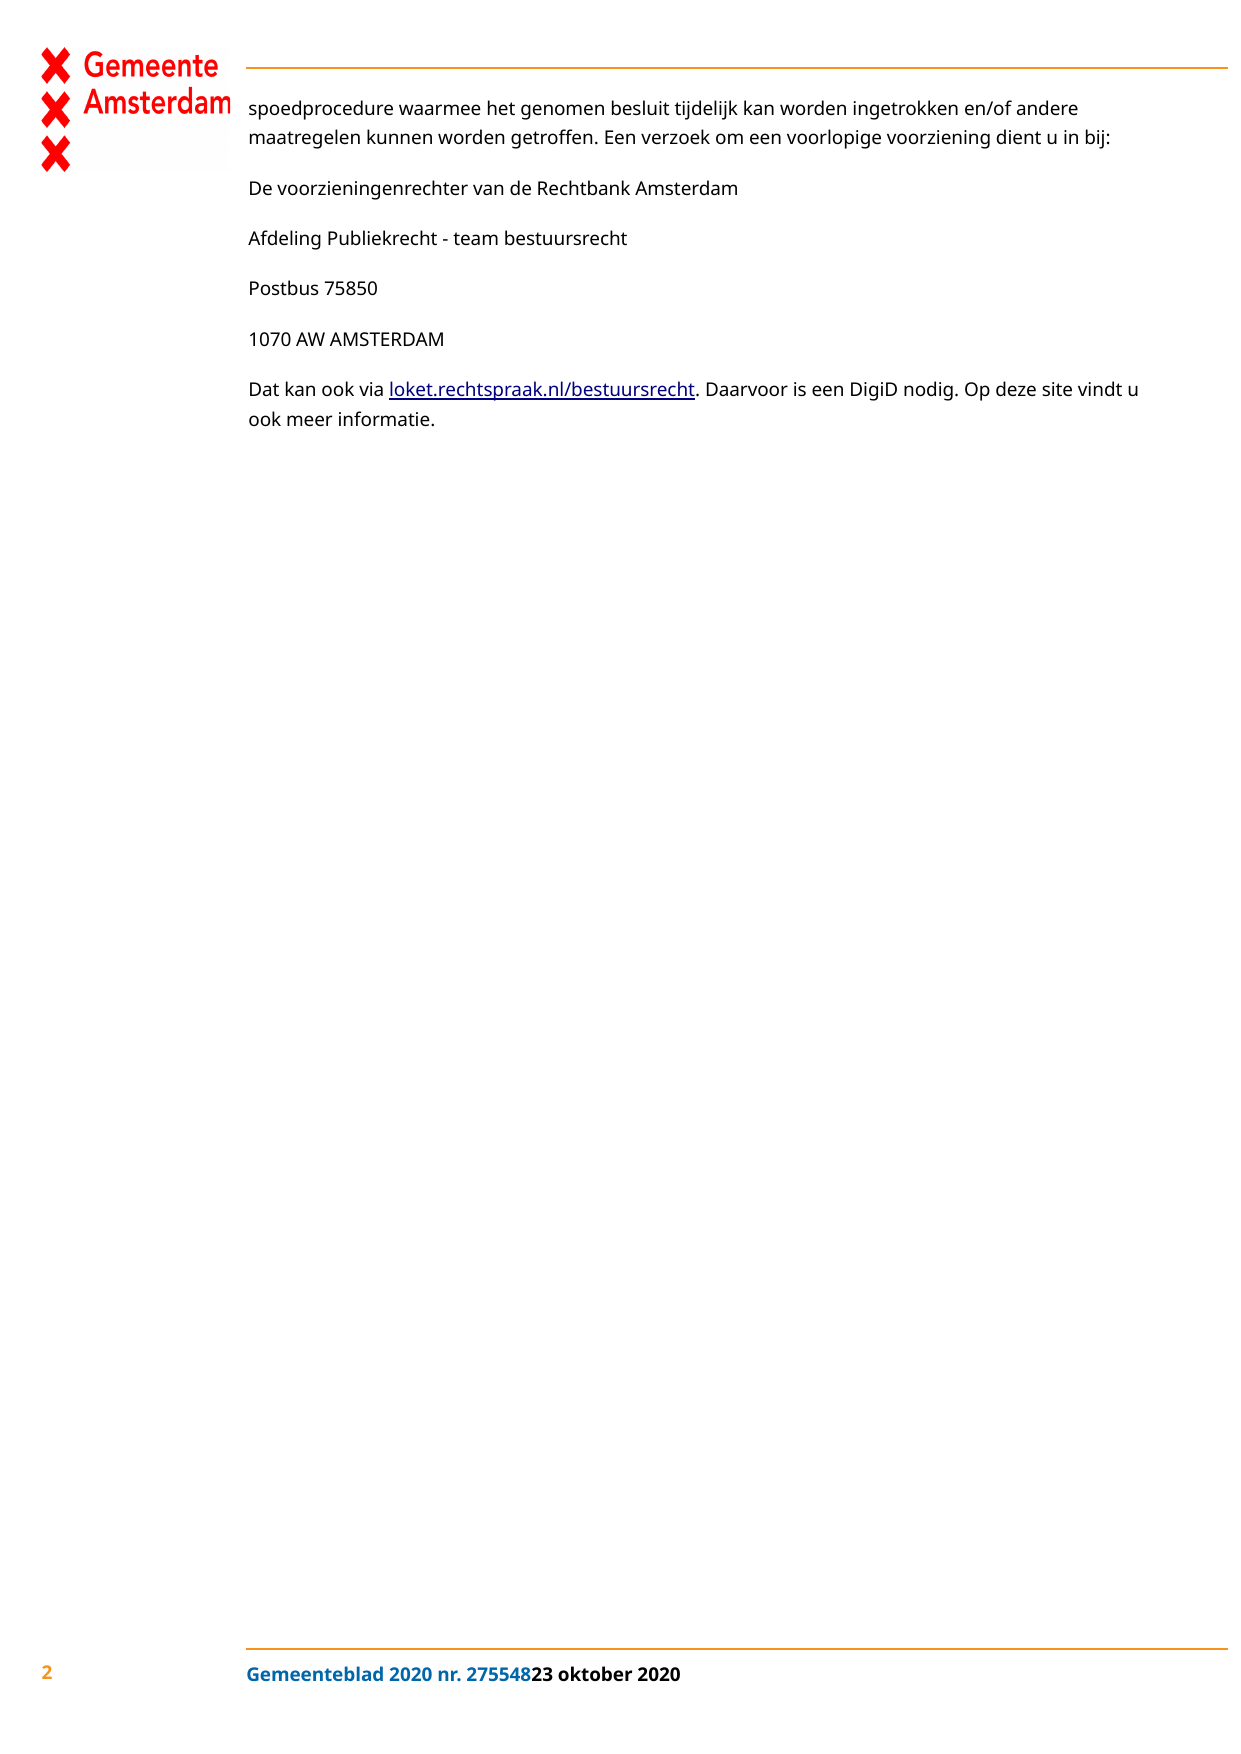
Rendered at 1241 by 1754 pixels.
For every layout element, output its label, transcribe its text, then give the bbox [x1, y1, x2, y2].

text Afdeling Publiekrecht - team bestuursrecht [248, 225, 1152, 251]
picture [41, 47, 231, 172]
text De voorzieningenrechter van de Rechtbank Amsterdam [248, 175, 1152, 201]
text 1070 AW AMSTERDAM [248, 326, 1152, 352]
text spoedprocedure waarmee het genomen besluit tijdelijk kan worden ingetrokken en/of andere maatregelen kunnen worden getroffen. Een verzoek om een voorlopige voorziening dient u in bij: [248, 95, 1152, 150]
text Dat kan ook via loket.rechtspraak.nl/bestuursrecht. Daarvoor is een DigiD nodig. Op deze site vindt u ook meer informatie. [248, 376, 1152, 432]
text Postbus 75850 [248, 276, 1152, 301]
